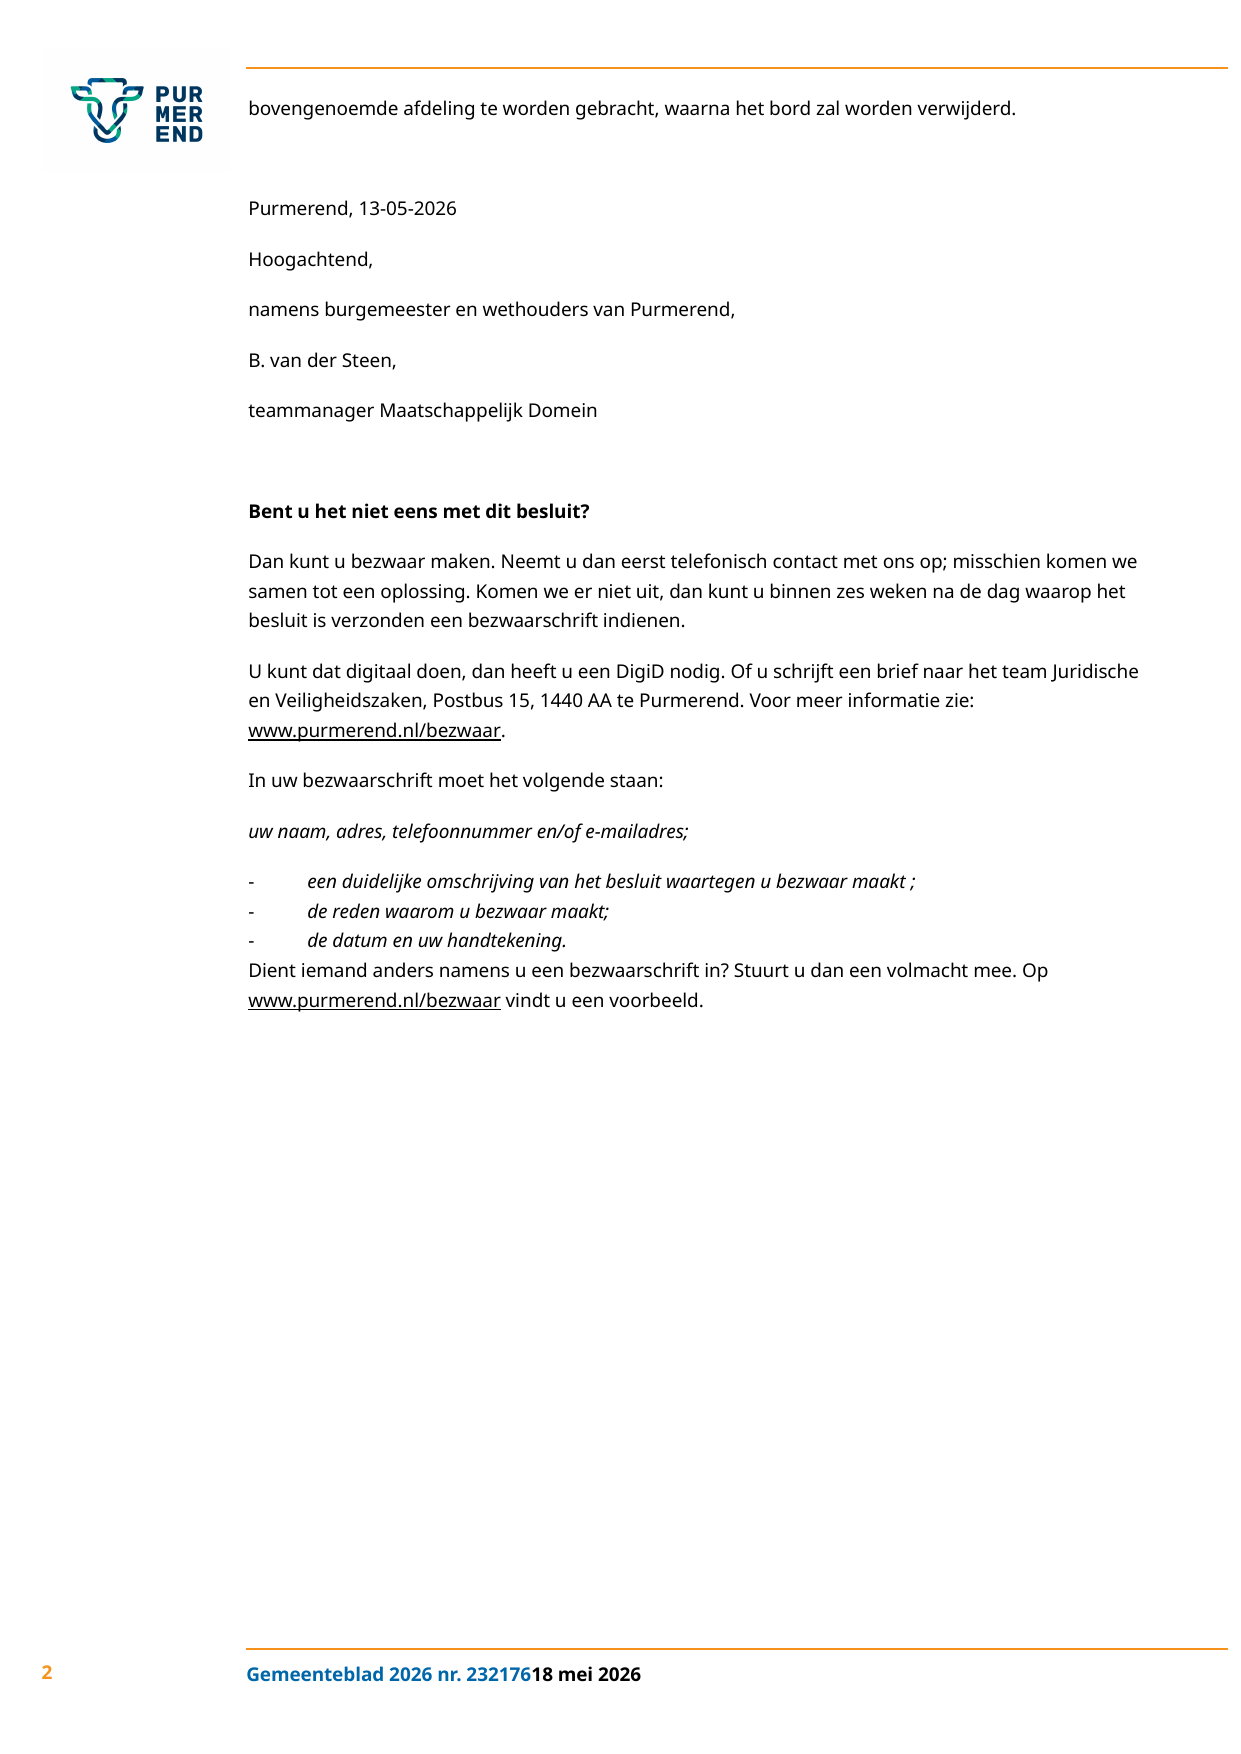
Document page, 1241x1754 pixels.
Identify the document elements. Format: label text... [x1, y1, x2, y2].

list de datum en uw handtekening. [248, 928, 1152, 953]
text uw naam, adres, telefoonnummer en/of e-mailadres; [248, 818, 1152, 844]
text Hoogachtend, [248, 246, 1152, 272]
text bovengenoemde afdeling te worden gebracht, waarna het bord zal worden verwijderd. [248, 95, 1152, 121]
text teammanager Maatschappelijk Domein [248, 397, 1152, 423]
text In uw bezwaarschrift moet het volgende staan: [248, 768, 1152, 793]
list de reden waarom u bezwaar maakt; [248, 898, 1152, 924]
text namens burgemeester en wethouders van Purmerend, [248, 296, 1152, 322]
text Dan kunt u bezwaar maken. Neemt u dan eerst telefonisch contact met ons op; misschien komen we samen tot een oplossing. Komen we er niet uit, dan kunt u binnen zes weken na de dag waarop het besluit is verzonden een bezwaarschrift indienen. [248, 548, 1152, 633]
list een duidelijke omschrijving van het besluit waartegen u bezwaar maakt ; [248, 868, 1152, 894]
text B. van der Steen, [248, 347, 1152, 373]
text U kunt dat digitaal doen, dan heeft u een DigiD nodig. Of u schrijft een brief naar het team Juridische en Veiligheidszaken, Postbus 15, 1440 AA te Purmerend. Voor meer informatie zie: www.purmerend.nl/bezwaar. [248, 658, 1152, 743]
text Purmerend, 13-05-2026 [248, 196, 1152, 221]
text Bent u het niet eens met dit besluit? [248, 498, 1152, 524]
text Dient iemand anders namens u een bezwaarschrift in? Stuurt u dan een volmacht mee. Op www.purmerend.nl/bezwaar vindt u een voorbeeld. [248, 957, 1152, 1013]
picture [41, 47, 231, 172]
